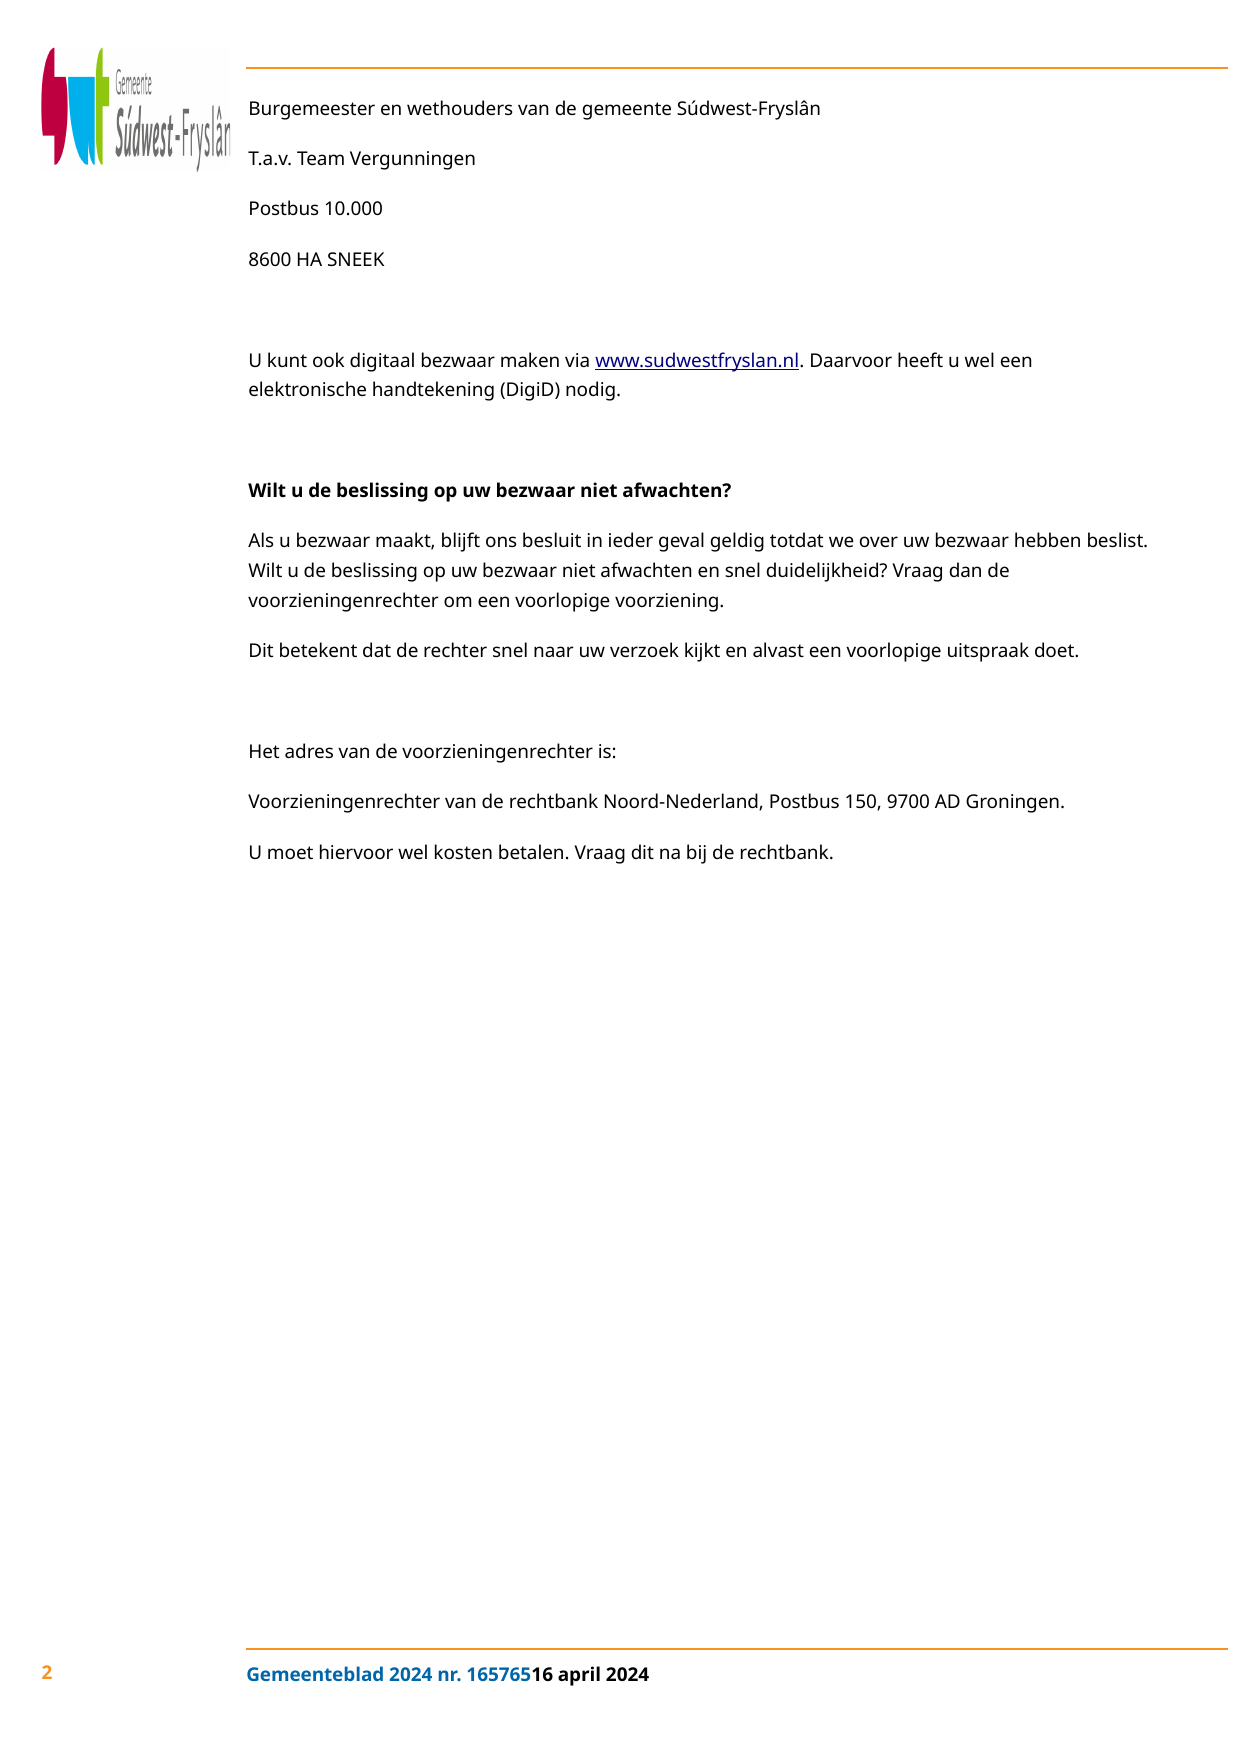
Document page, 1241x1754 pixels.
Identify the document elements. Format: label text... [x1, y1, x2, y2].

text 8600 HA SNEEK [248, 246, 1152, 272]
text Postbus 10.000 [248, 196, 1152, 221]
text U kunt ook digitaal bezwaar maken via www.sudwestfryslan.nl. Daarvoor heeft u wel een elektronische handtekening (DigiD) nodig. [248, 347, 1152, 402]
text Als u bezwaar maakt, blijft ons besluit in ieder geval geldig totdat we over uw bezwaar hebben beslist. Wilt u de beslissing op uw bezwaar niet afwachten en snel duidelijkheid? Vraag dan de voorzieningenrechter om een voorlopige voorziening. [248, 528, 1152, 613]
picture [41, 47, 231, 172]
text U moet hiervoor wel kosten betalen. Vraag dit na bij de rechtbank. [248, 839, 1152, 865]
text Het adres van de voorzieningenrechter is: [248, 738, 1152, 764]
text T.a.v. Team Vergunningen [248, 145, 1152, 171]
text Dit betekent dat de rechter snel naar uw verzoek kijkt en alvast een voorlopige uitspraak doet. [248, 637, 1152, 663]
text Voorzieningenrechter van de rechtbank Noord-Nederland, Postbus 150, 9700 AD Groningen. [248, 788, 1152, 814]
text Burgemeester en wethouders van de gemeente Súdwest-Fryslân [248, 95, 1152, 121]
text Wilt u de beslissing op uw bezwaar niet afwachten? [248, 477, 1152, 503]
